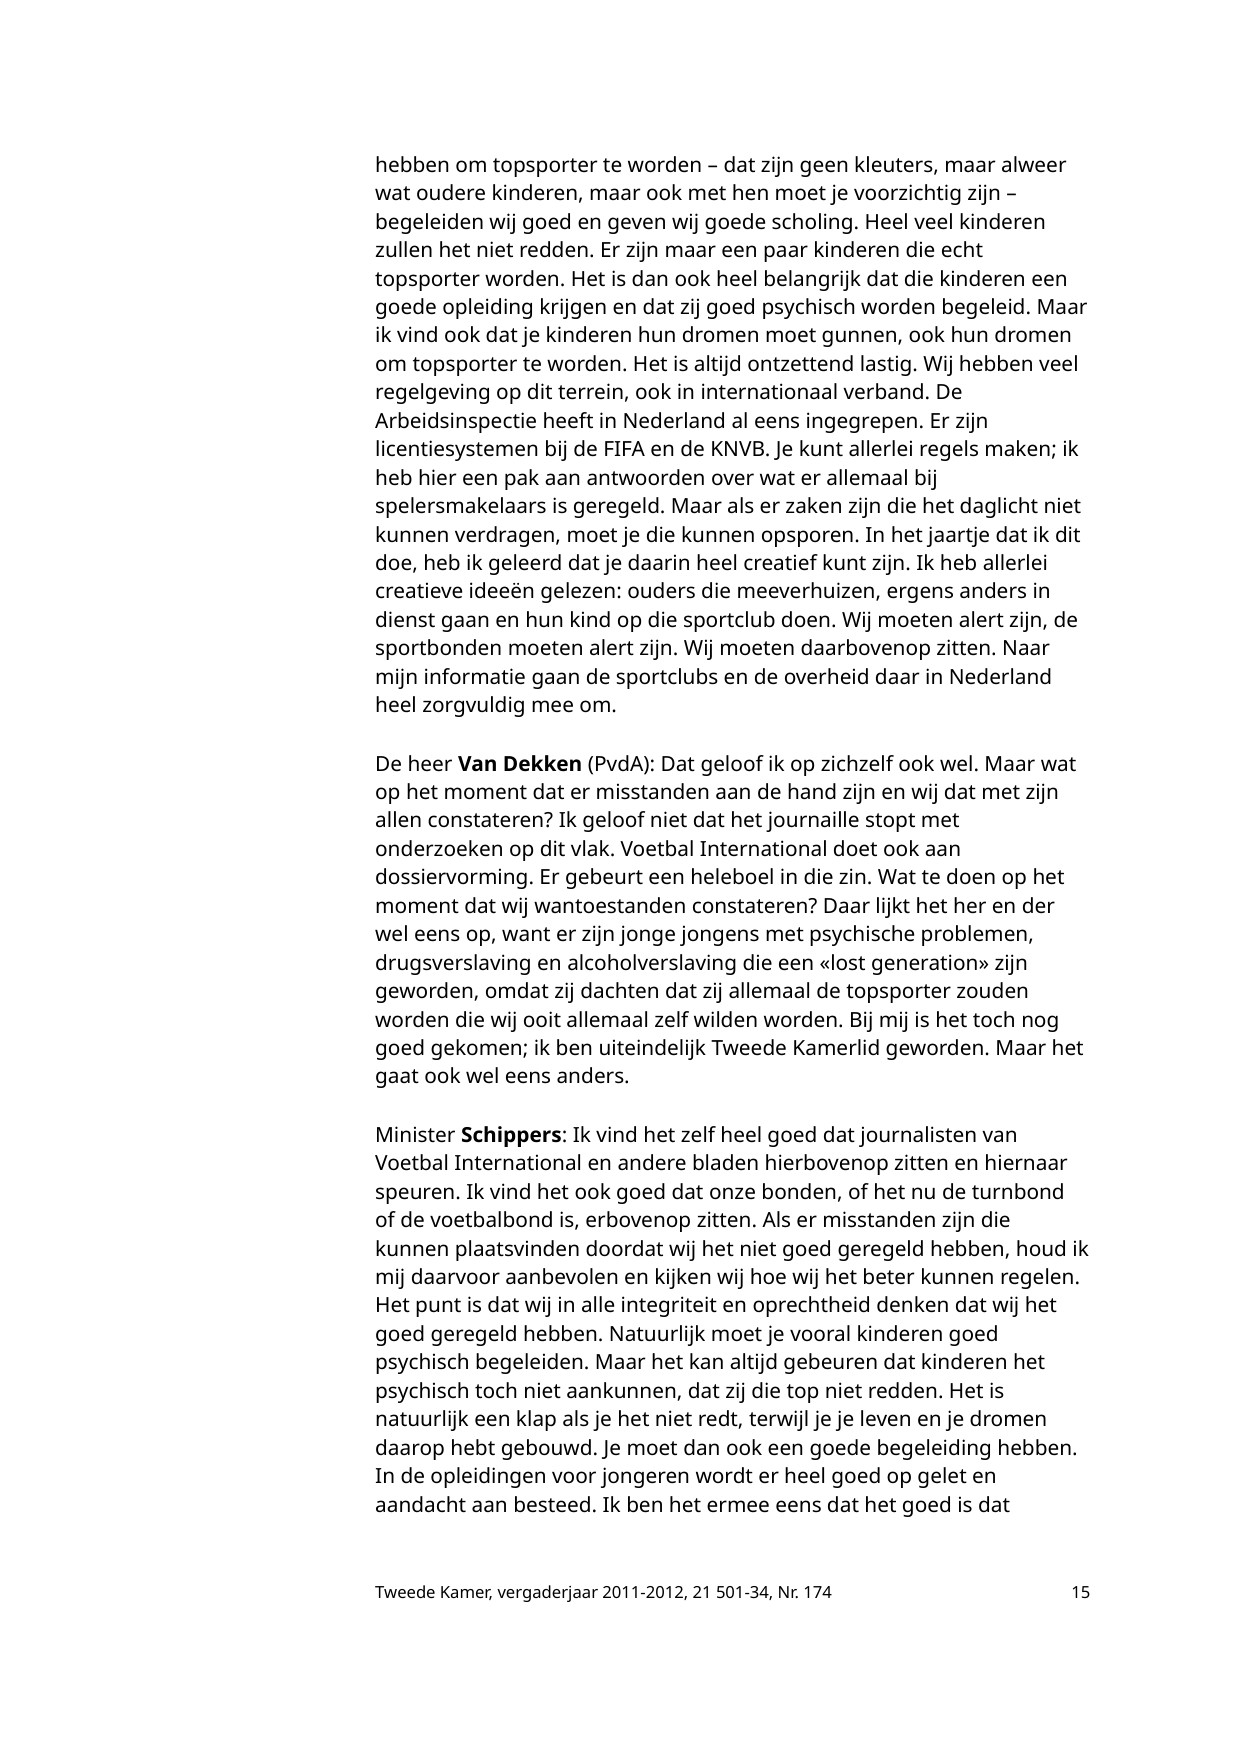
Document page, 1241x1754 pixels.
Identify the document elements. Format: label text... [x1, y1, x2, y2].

text hebben om topsporter te worden – dat zijn geen kleuters, maar alweer wat oudere kinderen, maar ook met hen moet je voorzichtig zijn – begeleiden wij goed en geven wij goede scholing. Heel veel kinderen zullen het niet redden. Er zijn maar een paar kinderen die echt topsporter worden. Het is dan ook heel belangrijk dat die kinderen een goede opleiding krijgen en dat zij goed psychisch worden begeleid. Maar ik vind ook dat je kinderen hun dromen moet gunnen, ook hun dromen om topsporter te worden. Het is altijd ontzettend lastig. Wij hebben veel regelgeving op dit terrein, ook in internationaal verband. De Arbeidsinspectie heeft in Nederland al eens ingegrepen. Er zijn licentiesystemen bij de FIFA en de KNVB. Je kunt allerlei regels maken; ik heb hier een pak aan antwoorden over wat er allemaal bij spelersmakelaars is geregeld. Maar als er zaken zijn die het daglicht niet kunnen verdragen, moet je die kunnen opsporen. In het jaartje dat ik dit doe, heb ik geleerd dat je daarin heel creatief kunt zijn. Ik heb allerlei creatieve ideeën gelezen: ouders die meeverhuizen, ergens anders in dienst gaan en hun kind op die sportclub doen. Wij moeten alert zijn, de sportbonden moeten alert zijn. Wij moeten daarbovenop zitten. Naar mijn informatie gaan de sportclubs en de overheid daar in Nederland heel zorgvuldig mee om. [375, 150, 1090, 719]
text Minister Schippers: Ik vind het zelf heel goed dat journalisten van Voetbal International en andere bladen hierbovenop zitten en hiernaar speuren. Ik vind het ook goed dat onze bonden, of het nu de turnbond of de voetbalbond is, erbovenop zitten. Als er misstanden zijn die kunnen plaatsvinden doordat wij het niet goed geregeld hebben, houd ik mij daarvoor aanbevolen en kijken wij hoe wij het beter kunnen regelen. Het punt is dat wij in alle integriteit en oprechtheid denken dat wij het goed geregeld hebben. Natuurlijk moet je vooral kinderen goed psychisch begeleiden. Maar het kan altijd gebeuren dat kinderen het psychisch toch niet aankunnen, dat zij die top niet redden. Het is natuurlijk een klap als je het niet redt, terwijl je je leven en je dromen daarop hebt gebouwd. Je moet dan ook een goede begeleiding hebben. In de opleidingen voor jongeren wordt er heel goed op gelet en aandacht aan besteed. Ik ben het ermee eens dat het goed is dat [375, 1120, 1090, 1518]
text De heer Van Dekken (PvdA): Dat geloof ik op zichzelf ook wel. Maar wat op het moment dat er misstanden aan de hand zijn en wij dat met zijn allen constateren? Ik geloof niet dat het journaille stopt met onderzoeken op dit vlak. Voetbal International doet ook aan dossiervorming. Er gebeurt een heleboel in die zin. Wat te doen op het moment dat wij wantoestanden constateren? Daar lijkt het her en der wel eens op, want er zijn jonge jongens met psychische problemen, drugsverslaving en alcoholverslaving die een «lost generation» zijn geworden, omdat zij dachten dat zij allemaal de topsporter zouden worden die wij ooit allemaal zelf wilden worden. Bij mij is het toch nog goed gekomen; ik ben uiteindelijk Tweede Kamerlid geworden. Maar het gaat ook wel eens anders. [375, 749, 1090, 1090]
